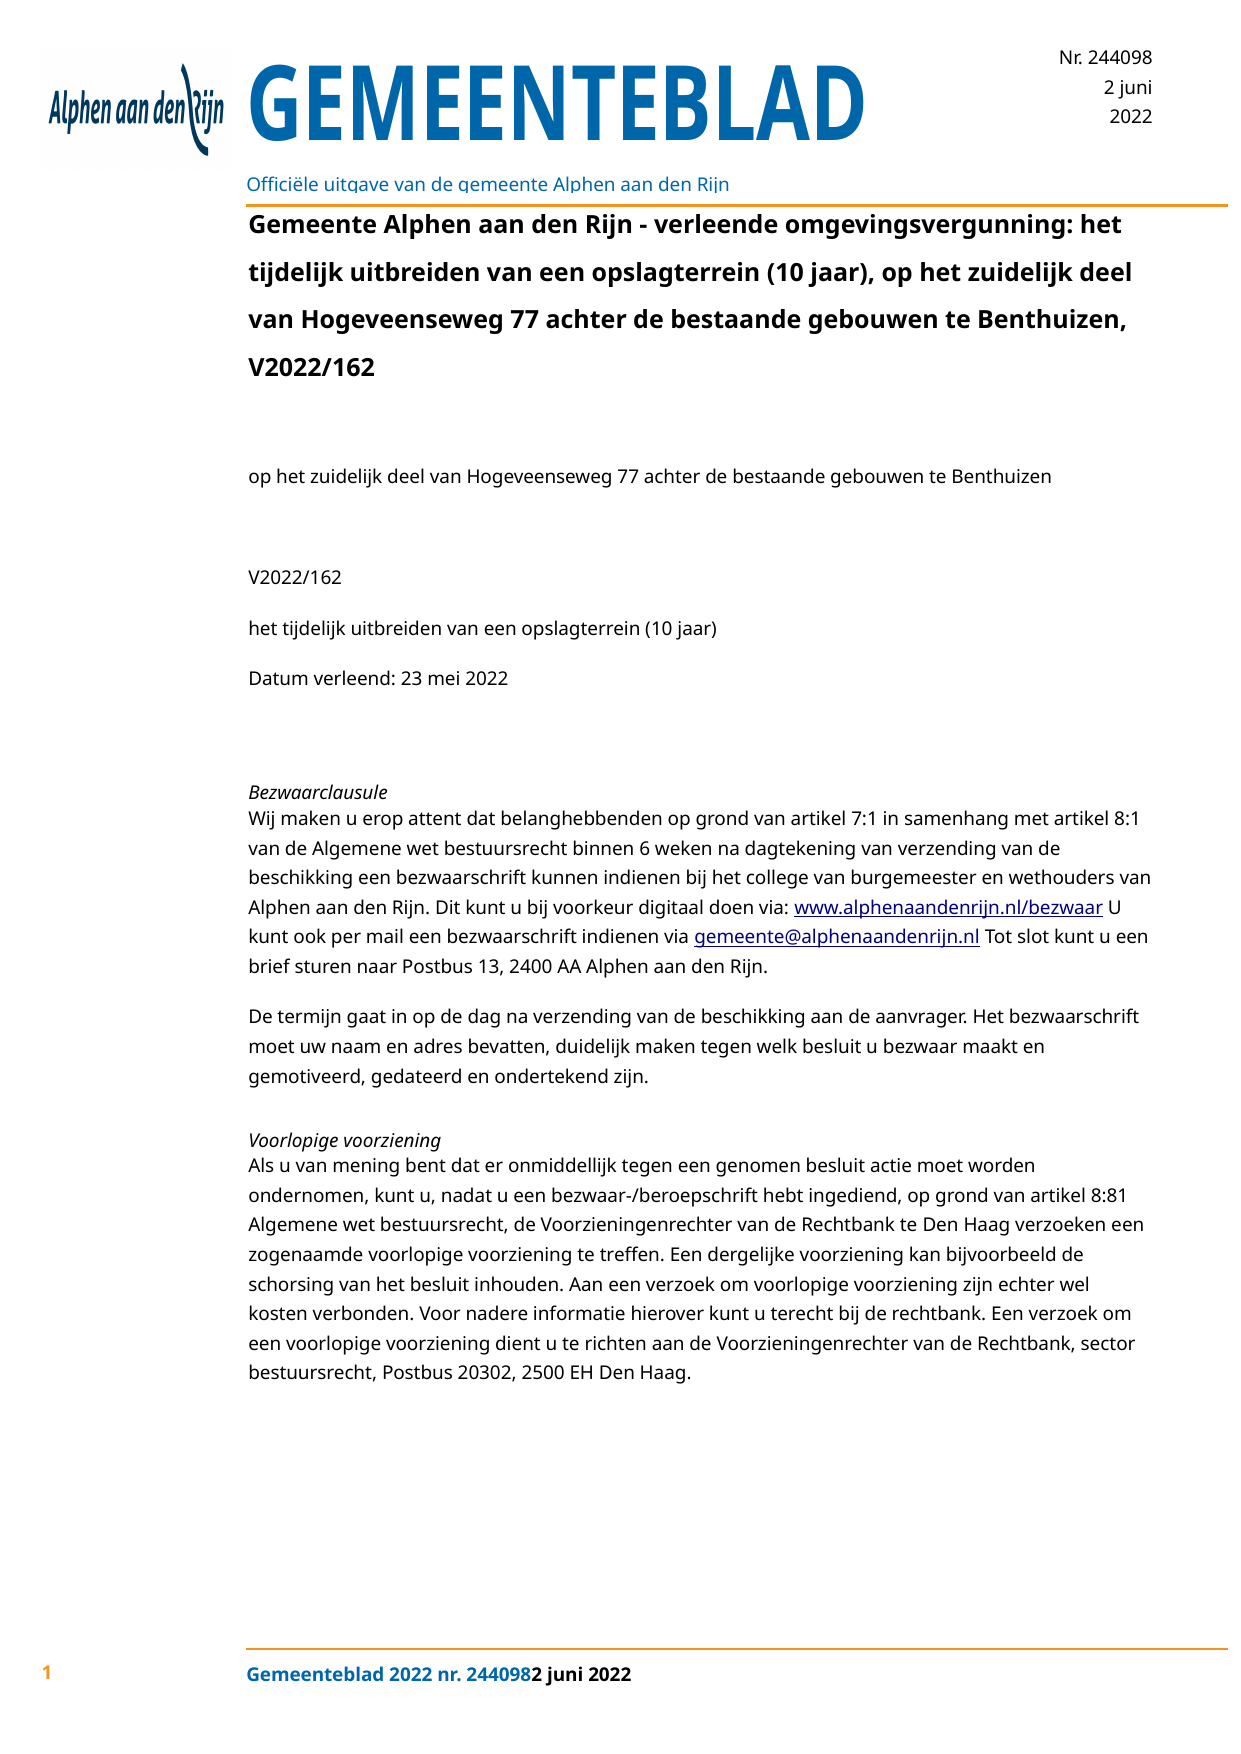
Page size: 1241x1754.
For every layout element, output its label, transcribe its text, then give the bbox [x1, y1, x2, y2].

text Voorlopige voorziening [248, 1127, 1152, 1152]
text Bezwaarclausule [248, 779, 1152, 805]
text De termijn gaat in op de dag na verzending van de beschikking aan de aanvrager. Het bezwaarschrift moet uw naam en adres bevatten, duidelijk maken tegen welk besluit u bezwaar maakt en gemotiveerd, gedateerd en ondertekend zijn. [248, 1004, 1152, 1088]
picture [41, 47, 231, 172]
text Wij maken u erop attent dat belanghebbenden op grond van artikel 7:1 in samenhang met artikel 8:1 van de Algemene wet bestuursrecht binnen 6 weken na dagtekening van verzending van de beschikking een bezwaarschrift kunnen indienen bij het college van burgemeester en wethouders van Alphen aan den Rijn. Dit kunt u bij voorkeur digitaal doen via: www.alphenaandenrijn.nl/bezwaar U kunt ook per mail een bezwaarschrift indienen via gemeente@alphenaandenrijn.nl Tot slot kunt u een brief sturen naar Postbus 13, 2400 AA Alphen aan den Rijn. [248, 805, 1152, 979]
text Datum verleend: 23 mei 2022 [248, 665, 1152, 691]
text op het zuidelijk deel van Hogeveenseweg 77 achter de bestaande gebouwen te Benthuizen [248, 463, 1152, 489]
text het tijdelijk uitbreiden van een opslagterrein (10 jaar) [248, 615, 1152, 641]
text Gemeente Alphen aan den Rijn - verleende omgevingsvergunning: het tijdelijk uitbreiden van een opslagterrein (10 jaar), op het zuidelijk deel van Hogeveenseweg 77 achter de bestaande gebouwen te Benthuizen, V2022/162 [248, 207, 1152, 384]
text V2022/162 [248, 564, 1152, 590]
text Als u van mening bent dat er onmiddellijk tegen een genomen besluit actie moet worden ondernomen, kunt u, nadat u een bezwaar-/beroepschrift hebt ingediend, op grond van artikel 8:81 Algemene wet bestuursrecht, de Voorzieningenrechter van de Rechtbank te Den Haag verzoeken een zogenaamde voorlopige voorziening te treffen. Een dergelijke voorziening kan bijvoorbeeld de schorsing van het besluit inhouden. Aan een verzoek om voorlopige voorziening zijn echter wel kosten verbonden. Voor nadere informatie hierover kunt u terecht bij de rechtbank. Een verzoek om een voorlopige voorziening dient u te richten aan de Voorzieningenrechter van de Rechtbank, sector bestuursrecht, Postbus 20302, 2500 EH Den Haag. [248, 1152, 1152, 1385]
